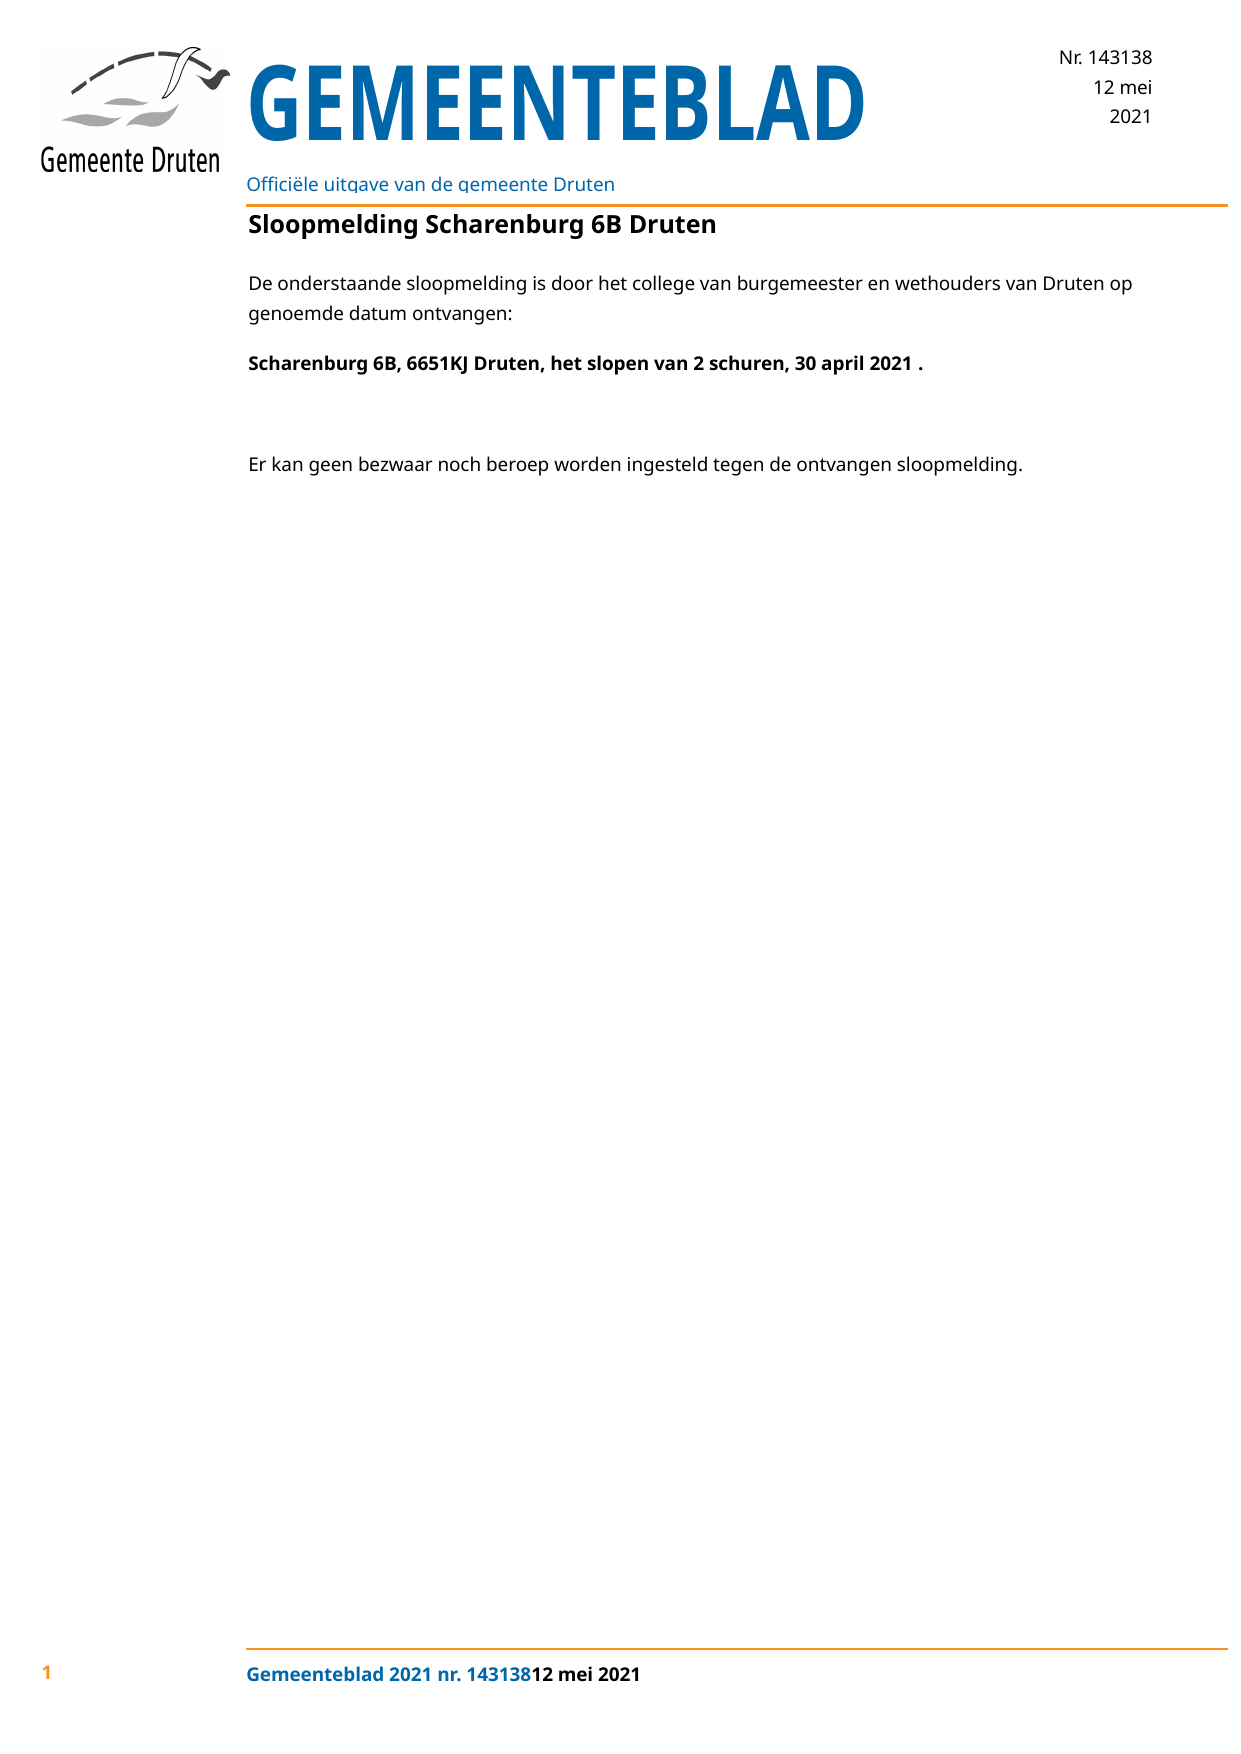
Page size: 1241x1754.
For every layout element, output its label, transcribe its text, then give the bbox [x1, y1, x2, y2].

text Er kan geen bezwaar noch beroep worden ingesteld tegen de ontvangen sloopmelding. [248, 451, 1152, 477]
picture [41, 47, 231, 172]
text Sloopmelding Scharenburg 6B Druten [248, 207, 1152, 241]
text Scharenburg 6B, 6651KJ Druten, het slopen van 2 schuren, 30 april 2021 . [248, 350, 1152, 376]
text De onderstaande sloopmelding is door het college van burgemeester en wethouders van Druten op genoemde datum ontvangen: [248, 270, 1152, 326]
